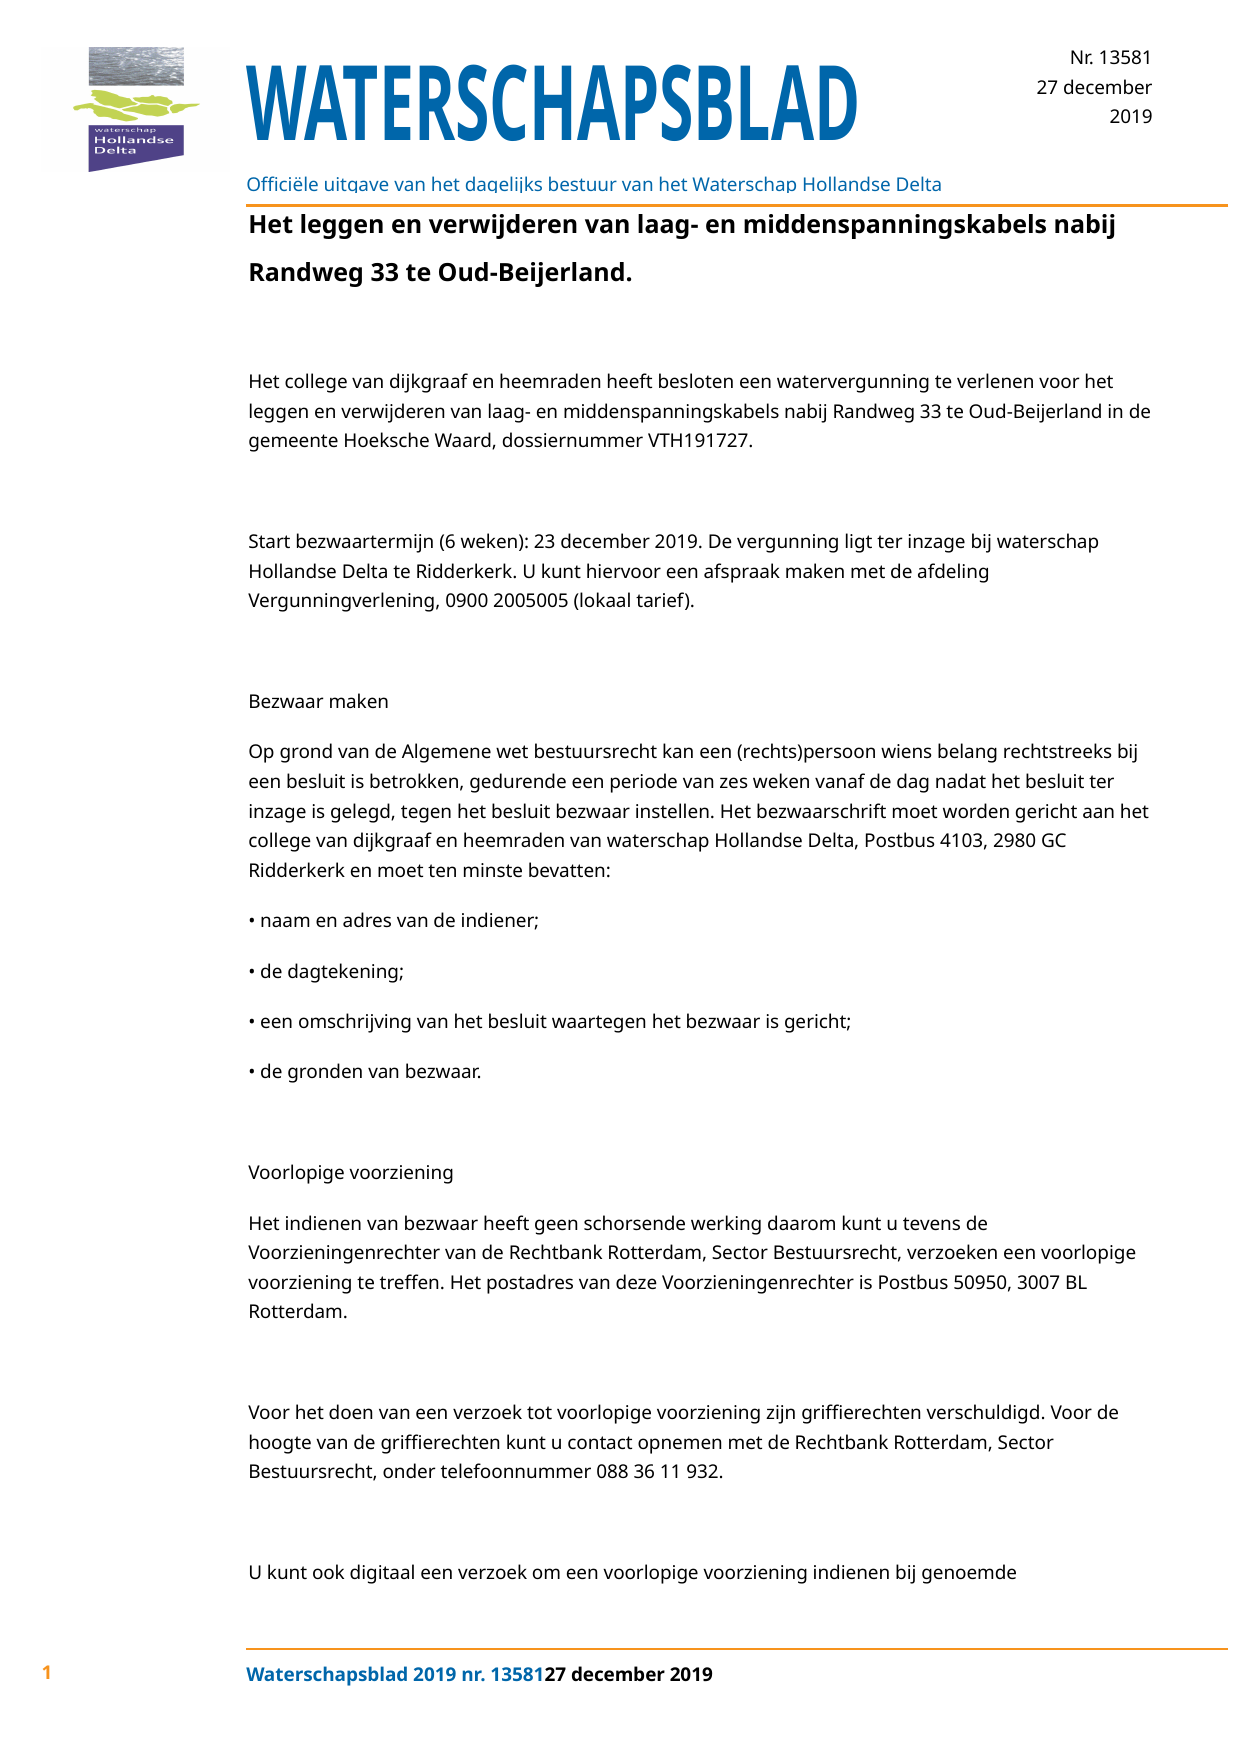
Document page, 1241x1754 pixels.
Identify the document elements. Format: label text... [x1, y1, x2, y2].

text Het indienen van bezwaar heeft geen schorsende werking daarom kunt u tevens de Voorzieningenrechter van de Rechtbank Rotterdam, Sector Bestuursrecht, verzoeken een voorlopige voorziening te treffen. Het postadres van deze Voorzieningenrechter is Postbus 50950, 3007 BL Rotterdam. [248, 1210, 1152, 1324]
text Bezwaar maken [248, 688, 1152, 714]
text Het college van dijkgraaf en heemraden heeft besloten een watervergunning te verlenen voor het leggen en verwijderen van laag- en middenspanningskabels nabij Randweg 33 te Oud-Beijerland in de gemeente Hoeksche Waard, dossiernummer VTH191727. [248, 368, 1152, 453]
text U kunt ook digitaal een verzoek om een voorlopige voorziening indienen bij genoemde [248, 1559, 1152, 1585]
text • de dagtekening; [248, 958, 1152, 984]
text Op grond van de Algemene wet bestuursrecht kan een (rechts)persoon wiens belang rechtstreeks bij een besluit is betrokken, gedurende een periode van zes weken vanaf de dag nadat het besluit ter inzage is gelegd, tegen het besluit bezwaar instellen. Het bezwaarschrift moet worden gericht aan het college van dijkgraaf en heemraden van waterschap Hollandse Delta, Postbus 4103, 2980 GC Ridderkerk en moet ten minste bevatten: [248, 739, 1152, 883]
text Start bezwaartermijn (6 weken): 23 december 2019. De vergunning ligt ter inzage bij waterschap Hollandse Delta te Ridderkerk. U kunt hiervoor een afspraak maken met de afdeling Vergunningverlening, 0900 2005005 (lokaal tarief). [248, 528, 1152, 613]
text Het leggen en verwijderen van laag- en middenspanningskabels nabij Randweg 33 te Oud-Beijerland. [248, 207, 1152, 288]
text • naam en adres van de indiener; [248, 907, 1152, 933]
text • de gronden van bezwaar. [248, 1059, 1152, 1084]
text • een omschrijving van het besluit waartegen het bezwaar is gericht; [248, 1008, 1152, 1034]
text Voorlopige voorziening [248, 1159, 1152, 1185]
picture [41, 47, 231, 172]
text Voor het doen van een verzoek tot voorlopige voorziening zijn griffierechten verschuldigd. Voor de hoogte van de griffierechten kunt u contact opnemen met de Rechtbank Rotterdam, Sector Bestuursrecht, onder telefoonnummer 088 36 11 932. [248, 1399, 1152, 1484]
